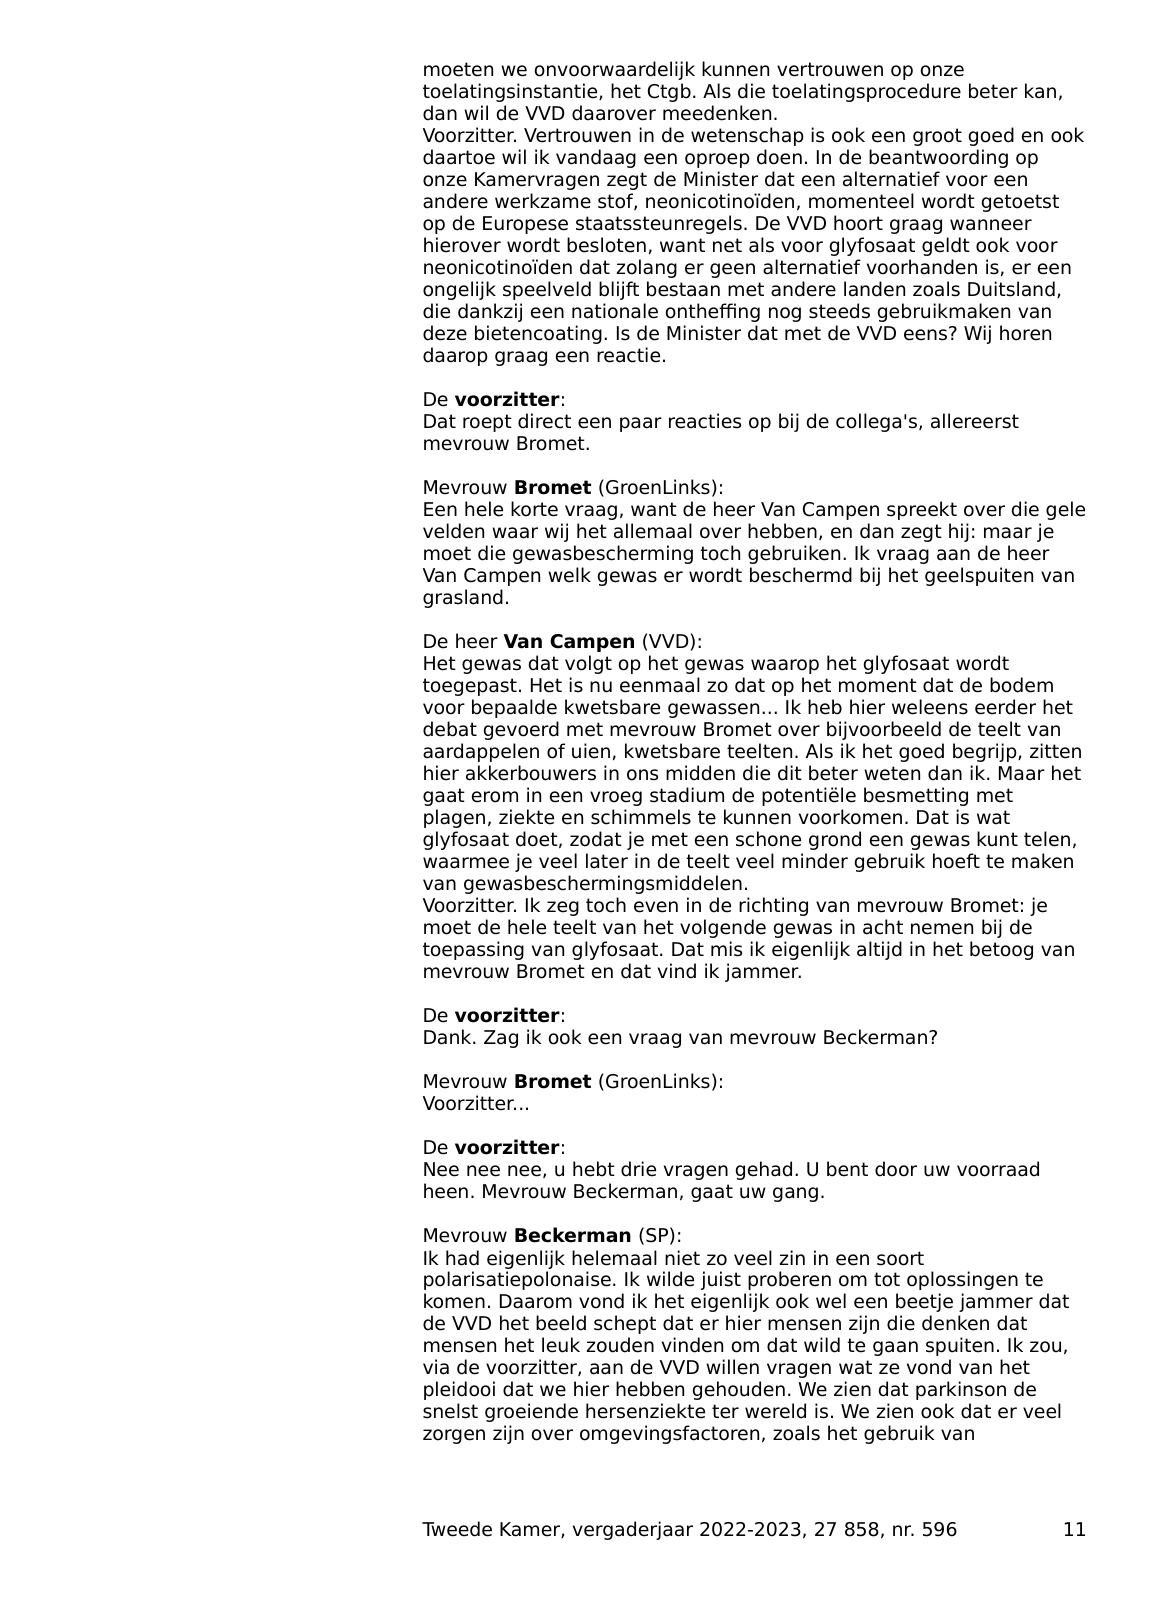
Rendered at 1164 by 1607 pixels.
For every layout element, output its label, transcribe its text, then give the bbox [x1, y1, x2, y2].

text Mevrouw Bromet (GroenLinks): [422, 1071, 1087, 1093]
text De voorzitter: [422, 1005, 1087, 1027]
text Een hele korte vraag, want de heer Van Campen spreekt over die gele velden waar wij het allemaal over hebben, en dan zegt hij: maar je moet die gewasbescherming toch gebruiken. Ik vraag aan de heer Van Campen welk gewas er wordt beschermd bij het geelspuiten van grasland. [422, 499, 1087, 609]
text Dank. Zag ik ook een vraag van mevrouw Beckerman? [422, 1027, 1087, 1049]
text De voorzitter: [422, 1137, 1087, 1159]
text Dat roept direct een paar reacties op bij de collega's, allereerst mevrouw Bromet. [422, 411, 1087, 455]
text Voorzitter. Ik zeg toch even in de richting van mevrouw Bromet: je moet de hele teelt van het volgende gewas in acht nemen bij de toepassing van glyfosaat. Dat mis ik eigenlijk altijd in het betoog van mevrouw Bromet en dat vind ik jammer. [422, 895, 1087, 983]
text Voorzitter... [422, 1093, 1087, 1115]
text Nee nee nee, u hebt drie vragen gehad. U bent door uw voorraad heen. Mevrouw Beckerman, gaat uw gang. [422, 1159, 1087, 1203]
text Mevrouw Bromet (GroenLinks): [422, 477, 1087, 499]
text Het gewas dat volgt op het gewas waarop het glyfosaat wordt toegepast. Het is nu eenmaal zo dat op het moment dat de bodem voor bepaalde kwetsbare gewassen... Ik heb hier weleens eerder het debat gevoerd met mevrouw Bromet over bijvoorbeeld de teelt van aardappelen of uien, kwetsbare teelten. Als ik het goed begrijp, zitten hier akkerbouwers in ons midden die dit beter weten dan ik. Maar het gaat erom in een vroeg stadium de potentiële besmetting met plagen, ziekte en schimmels te kunnen voorkomen. Dat is wat glyfosaat doet, zodat je met een schone grond een gewas kunt telen, waarmee je veel later in de teelt veel minder gebruik hoeft te maken van gewasbeschermingsmiddelen. [422, 653, 1087, 895]
text moeten we onvoorwaardelijk kunnen vertrouwen op onze toelatingsinstantie, het Ctgb. Als die toelatingsprocedure beter kan, dan wil de VVD daarover meedenken. [422, 59, 1087, 125]
text Voorzitter. Vertrouwen in de wetenschap is ook een groot goed en ook daartoe wil ik vandaag een oproep doen. In de beantwoording op onze Kamervragen zegt de Minister dat een alternatief voor een andere werkzame stof, neonicotinoïden, momenteel wordt getoetst op de Europese staatssteunregels. De VVD hoort graag wanneer hierover wordt besloten, want net als voor glyfosaat geldt ook voor neonicotinoïden dat zolang er geen alternatief voorhanden is, er een ongelijk speelveld blijft bestaan met andere landen zoals Duitsland, die dankzij een nationale ontheffing nog steeds gebruikmaken van deze bietencoating. Is de Minister dat met de VVD eens? Wij horen daarop graag een reactie. [422, 125, 1087, 367]
text Mevrouw Beckerman (SP): [422, 1225, 1087, 1247]
text Ik had eigenlijk helemaal niet zo veel zin in een soort polarisatiepolonaise. Ik wilde juist proberen om tot oplossingen te komen. Daarom vond ik het eigenlijk ook wel een beetje jammer dat de VVD het beeld schept dat er hier mensen zijn die denken dat mensen het leuk zouden vinden om dat wild te gaan spuiten. Ik zou, via de voorzitter, aan de VVD willen vragen wat ze vond van het pleidooi dat we hier hebben gehouden. We zien dat parkinson de snelst groeiende hersenziekte ter wereld is. We zien ook dat er veel zorgen zijn over omgevingsfactoren, zoals het gebruik van [422, 1247, 1087, 1445]
text De heer Van Campen (VVD): [422, 631, 1087, 653]
text De voorzitter: [422, 389, 1087, 411]
